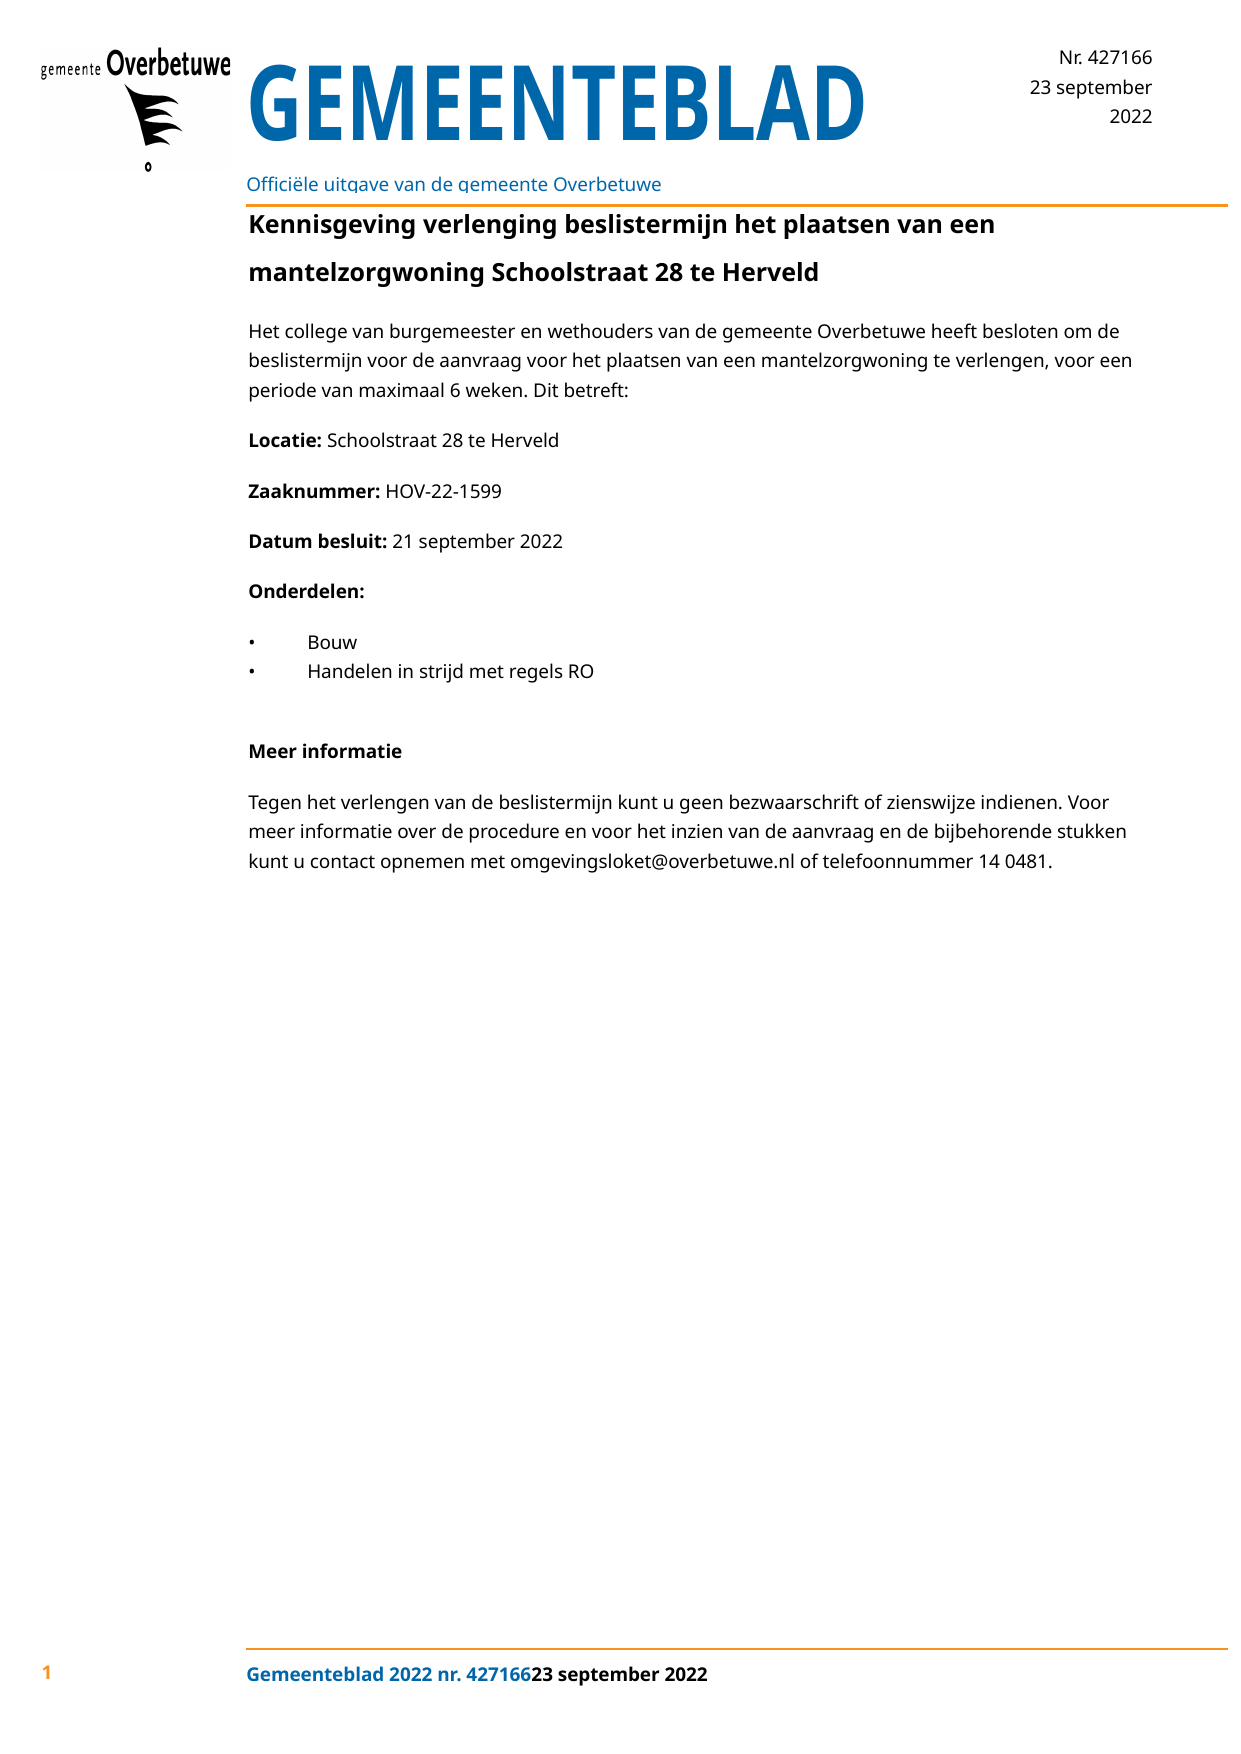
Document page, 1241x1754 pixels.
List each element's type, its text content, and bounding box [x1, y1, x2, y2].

text Zaaknummer: HOV-22-1599 [248, 478, 1152, 504]
text Kennisgeving verlenging beslistermijn het plaatsen van een mantelzorgwoning Schoolstraat 28 te Herveld [248, 207, 1152, 288]
text Datum besluit: 21 september 2022 [248, 528, 1152, 554]
text Meer informatie [248, 739, 1152, 764]
picture [41, 47, 231, 172]
text Het college van burgemeester en wethouders van de gemeente Overbetuwe heeft besloten om de beslistermijn voor de aanvraag voor het plaatsen van een mantelzorgwoning te verlengen, voor een periode van maximaal 6 weken. Dit betreft: [248, 318, 1152, 403]
text Tegen het verlengen van de beslistermijn kunt u geen bezwaarschrift of zienswijze indienen. Voor meer informatie over de procedure en voor het inzien van de aanvraag en de bijbehorende stukken kunt u contact opnemen met omgevingsloket@overbetuwe.nl of telefoonnummer 14 0481. [248, 789, 1152, 874]
list Bouw [248, 629, 1152, 655]
text Locatie: Schoolstraat 28 te Herveld [248, 427, 1152, 453]
list Handelen in strijd met regels RO [248, 659, 1152, 684]
text Onderdelen: [248, 579, 1152, 604]
